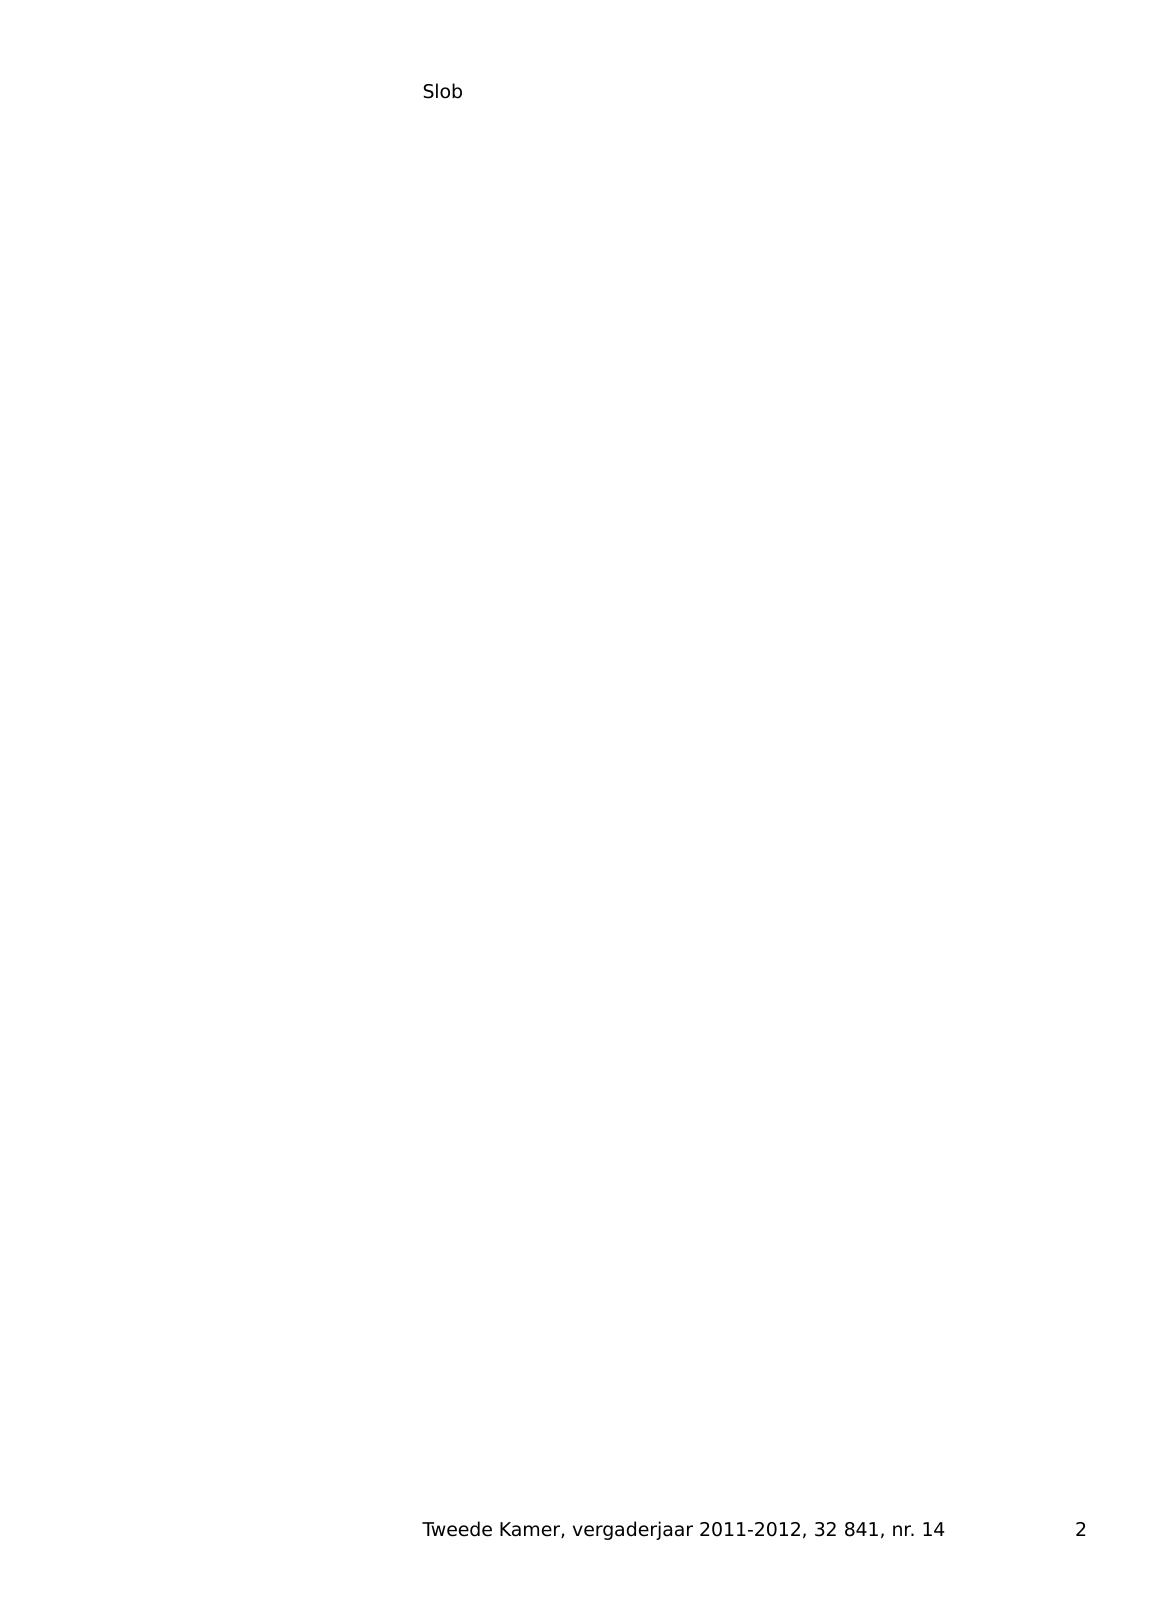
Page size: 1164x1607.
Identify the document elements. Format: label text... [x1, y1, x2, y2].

text Slob [422, 59, 1087, 103]
